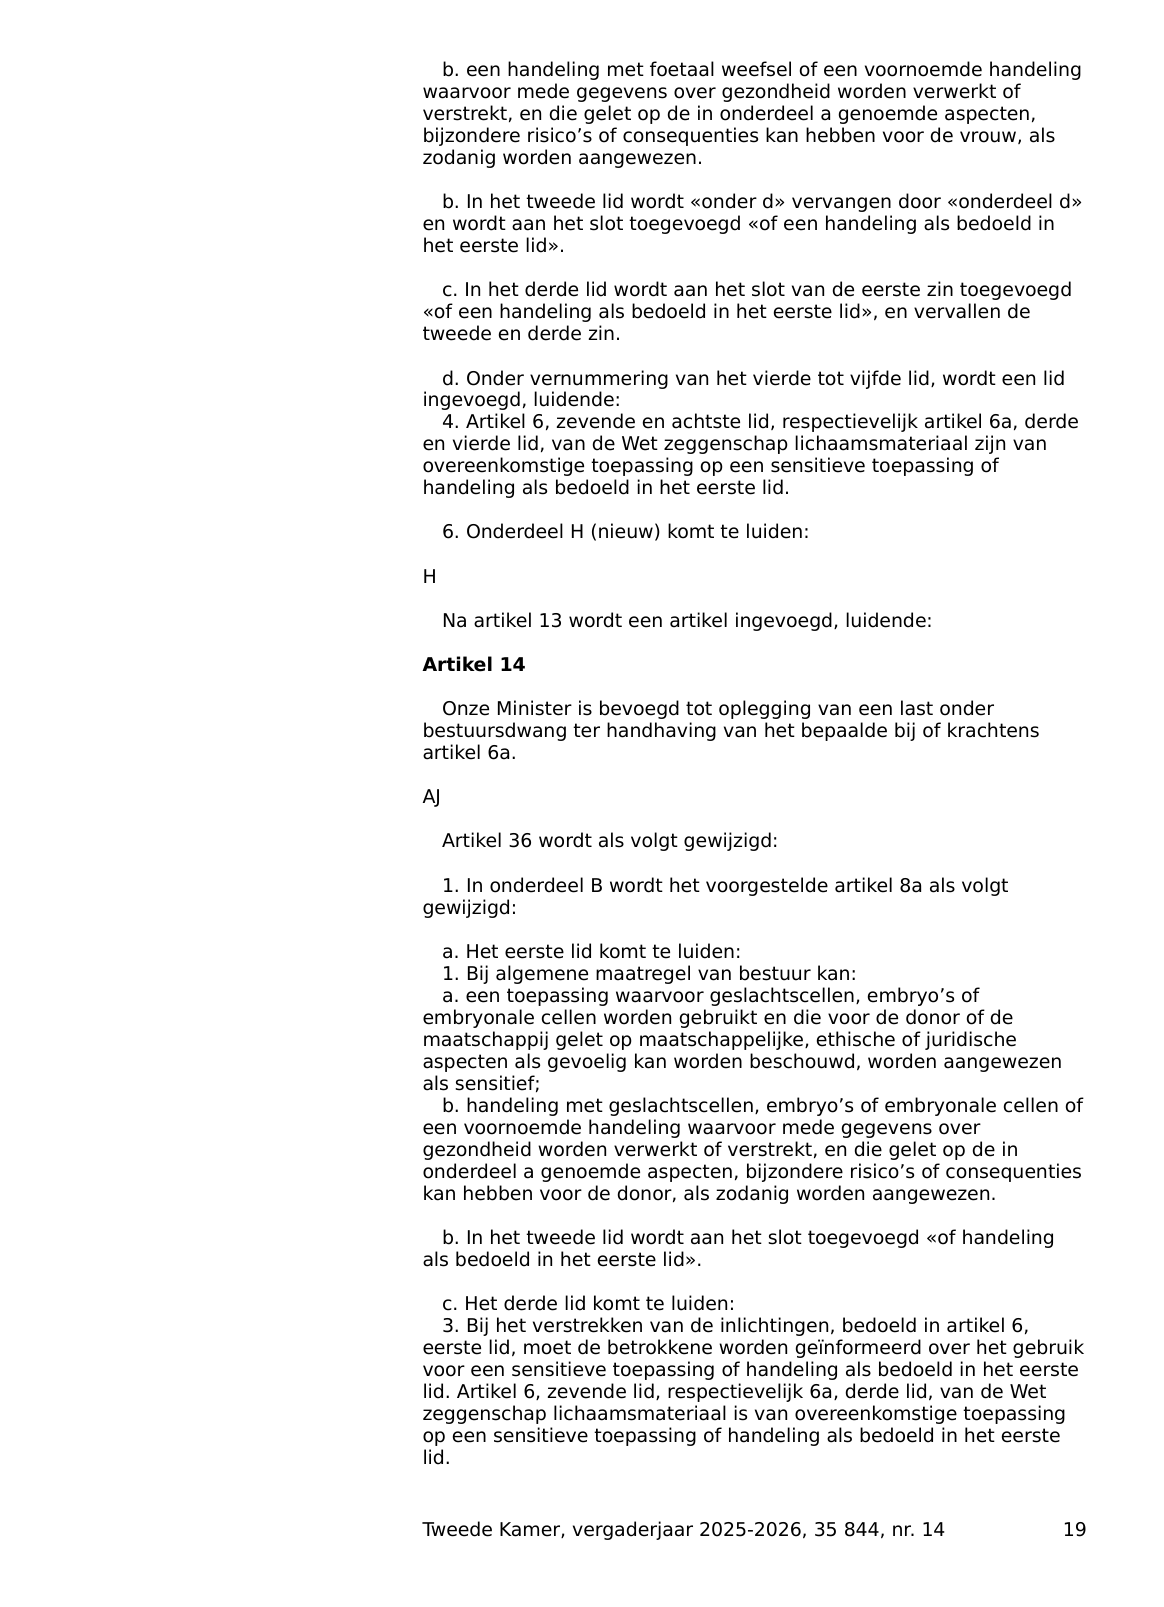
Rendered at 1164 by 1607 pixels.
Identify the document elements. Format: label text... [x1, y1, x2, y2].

text 6. Onderdeel H (nieuw) komt te luiden: [422, 521, 1087, 543]
text a. een toepassing waarvoor geslachtscellen, embryo’s of embryonale cellen worden gebruikt en die voor de donor of de maatschappij gelet op maatschappelijke, ethische of juridische aspecten als gevoelig kan worden beschouwd, worden aangewezen als sensitief; [422, 985, 1087, 1094]
subtitle AJ [422, 786, 1087, 808]
text 1. Bij algemene maatregel van bestuur kan: [422, 963, 1087, 985]
text Onze Minister is bevoegd tot oplegging van een last onder bestuursdwang ter handhaving van het bepaalde bij of krachtens artikel 6a. [422, 698, 1087, 764]
text d. Onder vernummering van het vierde tot vijfde lid, wordt een lid ingevoegd, luidende: [422, 367, 1087, 411]
text c. In het derde lid wordt aan het slot van de eerste zin toegevoegd «of een handeling als bedoeld in het eerste lid», en vervallen de tweede en derde zin. [422, 279, 1087, 345]
text 3. Bij het verstrekken van de inlichtingen, bedoeld in artikel 6, eerste lid, moet de betrokkene worden geïnformeerd over het gebruik voor een sensitieve toepassing of handeling als bedoeld in het eerste lid. Artikel 6, zevende lid, respectievelijk 6a, derde lid, van de Wet zeggenschap lichaamsmateriaal is van overeenkomstige toepassing op een sensitieve toepassing of handeling als bedoeld in het eerste lid. [422, 1315, 1087, 1469]
text 4. Artikel 6, zevende en achtste lid, respectievelijk artikel 6a, derde en vierde lid, van de Wet zeggenschap lichaamsmateriaal zijn van overeenkomstige toepassing op een sensitieve toepassing of handeling als bedoeld in het eerste lid. [422, 411, 1087, 499]
text b. een handeling met foetaal weefsel of een voornoemde handeling waarvoor mede gegevens over gezondheid worden verwerkt of verstrekt, en die gelet op de in onderdeel a genoemde aspecten, bijzondere risico’s of consequenties kan hebben voor de vrouw, als zodanig worden aangewezen. [422, 59, 1087, 169]
text 1. In onderdeel B wordt het voorgestelde artikel 8a als volgt gewijzigd: [422, 874, 1087, 918]
subtitle H [422, 566, 1087, 588]
text a. Het eerste lid komt te luiden: [422, 941, 1087, 963]
text b. handeling met geslachtscellen, embryo’s of embryonale cellen of een voornoemde handeling waarvoor mede gegevens over gezondheid worden verwerkt of verstrekt, en die gelet op de in onderdeel a genoemde aspecten, bijzondere risico’s of consequenties kan hebben voor de donor, als zodanig worden aangewezen. [422, 1094, 1087, 1204]
text Na artikel 13 wordt een artikel ingevoegd, luidende: [422, 610, 1087, 632]
text b. In het tweede lid wordt «onder d» vervangen door «onderdeel d» en wordt aan het slot toegevoegd «of een handeling als bedoeld in het eerste lid». [422, 191, 1087, 257]
subtitle Artikel 14 [422, 654, 1087, 676]
text c. Het derde lid komt te luiden: [422, 1293, 1087, 1315]
text Artikel 36 wordt als volgt gewijzigd: [422, 830, 1087, 852]
text b. In het tweede lid wordt aan het slot toegevoegd «of handeling als bedoeld in het eerste lid». [422, 1227, 1087, 1271]
